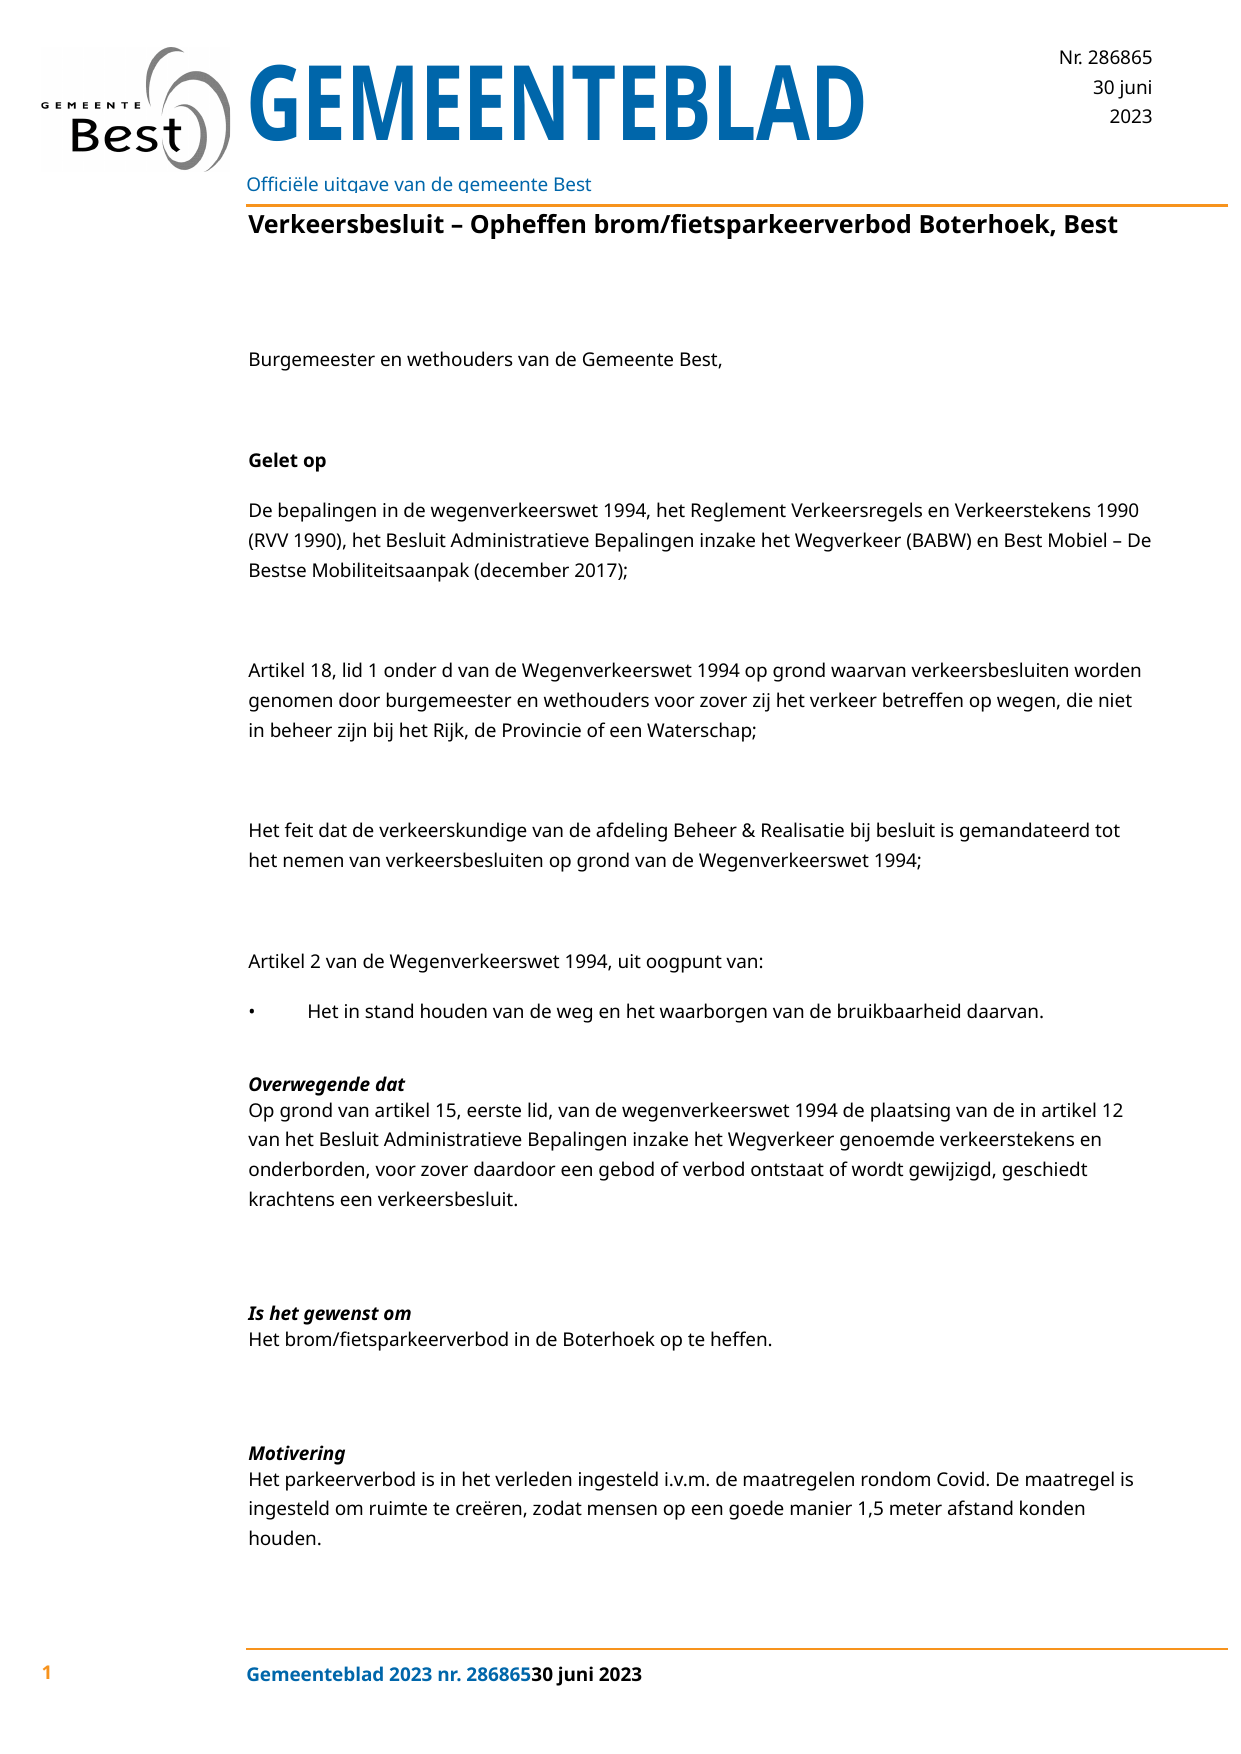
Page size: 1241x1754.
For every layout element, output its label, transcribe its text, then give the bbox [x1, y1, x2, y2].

text Artikel 18, lid 1 onder d van de Wegenverkeerswet 1994 op grond waarvan verkeersbesluiten worden genomen door burgemeester en wethouders voor zover zij het verkeer betreffen op wegen, die niet in beheer zijn bij het Rijk, de Provincie of een Waterschap; [248, 658, 1152, 743]
text Burgemeester en wethouders van de Gemeente Best, [248, 346, 1152, 372]
text Op grond van artikel 15, eerste lid, van de wegenverkeerswet 1994 de plaatsing van de in artikel 12 van het Besluit Administratieve Bepalingen inzake het Wegverkeer genoemde verkeerstekens en onderborden, voor zover daardoor een gebod of verbod ontstaat of wordt gewijzigd, geschiedt krachtens een verkeersbesluit. [248, 1097, 1152, 1211]
list Het in stand houden van de weg en het waarborgen van de bruikbaarheid daarvan. [248, 998, 1152, 1024]
text Motivering [248, 1440, 1152, 1466]
text Verkeersbesluit – Opheffen brom/fietsparkeerverbod Boterhoek, Best [248, 207, 1152, 241]
text Overwegende dat [248, 1071, 1152, 1097]
picture [41, 47, 231, 172]
text Het brom/fietsparkeerverbod in de Boterhoek op te heffen. [248, 1326, 1152, 1352]
text De bepalingen in de wegenverkeerswet 1994, het Reglement Verkeersregels en Verkeerstekens 1990 (RVV 1990), het Besluit Administratieve Bepalingen inzake het Wegverkeer (BABW) en Best Mobiel – De Bestse Mobiliteitsaanpak (december 2017); [248, 498, 1152, 583]
text Artikel 2 van de Wegenverkeerswet 1994, uit oogpunt van: [248, 948, 1152, 974]
text Het parkeerverbod is in het verleden ingesteld i.v.m. de maatregelen rondom Covid. De maatregel is ingesteld om ruimte te creëren, zodat mensen op een goede manier 1,5 meter afstand konden houden. [248, 1466, 1152, 1551]
text Gelet op [248, 447, 1152, 473]
text Is het gewenst om [248, 1300, 1152, 1326]
text Het feit dat de verkeerskundige van de afdeling Beheer & Realisatie bij besluit is gemandateerd tot het nemen van verkeersbesluiten op grond van de Wegenverkeerswet 1994; [248, 818, 1152, 873]
